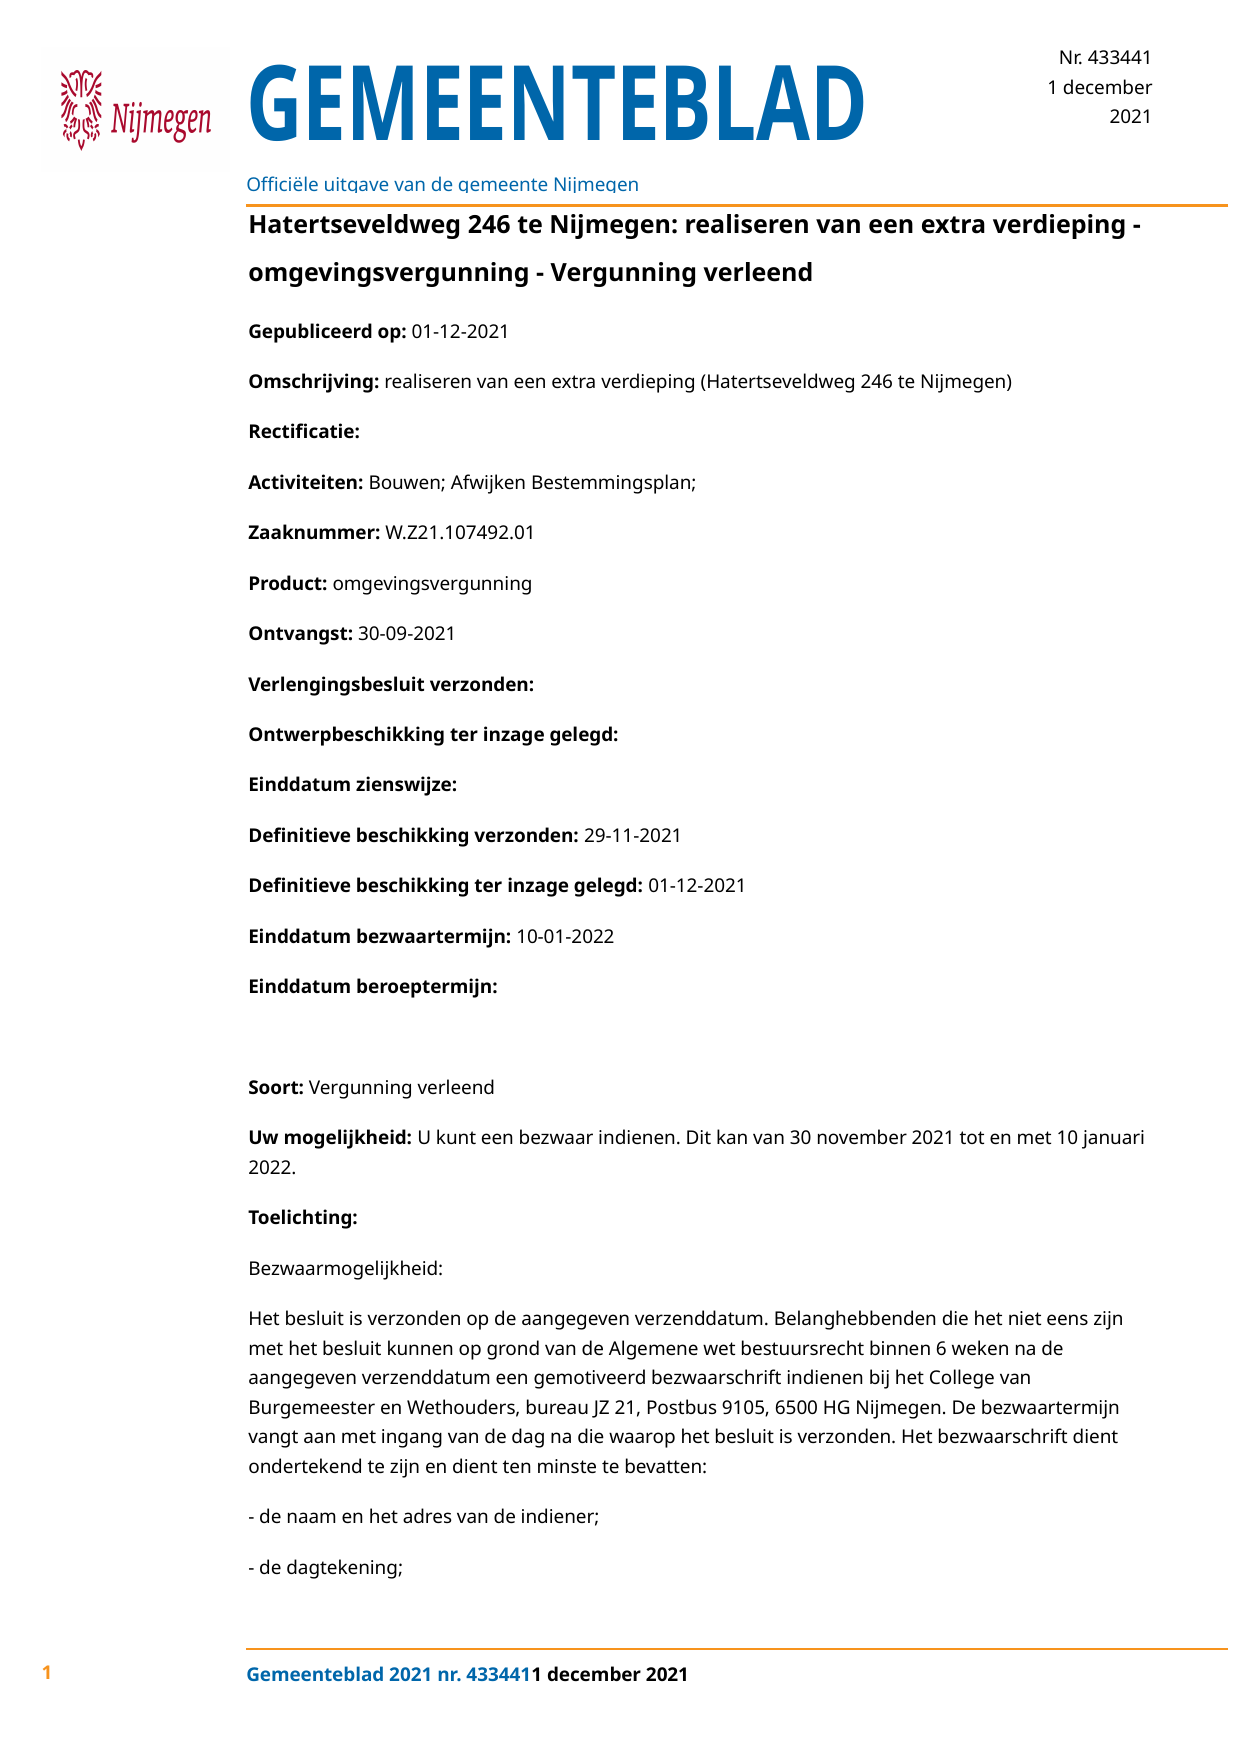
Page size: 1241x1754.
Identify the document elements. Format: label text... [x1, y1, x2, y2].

text Bezwaarmogelijkheid: [248, 1255, 1152, 1281]
text Activiteiten: Bouwen; Afwijken Bestemmingsplan; [248, 469, 1152, 495]
text Ontwerpbeschikking ter inzage gelegd: [248, 721, 1152, 747]
text - de dagtekening; [248, 1554, 1152, 1580]
text Ontvangst: 30-09-2021 [248, 620, 1152, 646]
text Verlengingsbesluit verzonden: [248, 671, 1152, 697]
text Definitieve beschikking ter inzage gelegd: 01-12-2021 [248, 872, 1152, 898]
text Omschrijving: realiseren van een extra verdieping (Hatertseveldweg 246 te Nijmegen) [248, 368, 1152, 394]
picture [41, 47, 231, 172]
text Einddatum bezwaartermijn: 10-01-2022 [248, 923, 1152, 949]
text Einddatum zienswijze: [248, 772, 1152, 797]
text Gepubliceerd op: 01-12-2021 [248, 318, 1152, 344]
text Product: omgevingsvergunning [248, 570, 1152, 596]
text Einddatum beroeptermijn: [248, 973, 1152, 999]
text Uw mogelijkheid: U kunt een bezwaar indienen. Dit kan van 30 november 2021 tot en met 10 januari 2022. [248, 1124, 1152, 1180]
text Soort: Vergunning verleend [248, 1074, 1152, 1100]
text Definitieve beschikking verzonden: 29-11-2021 [248, 822, 1152, 848]
text Toelichting: [248, 1204, 1152, 1230]
text Zaaknummer: W.Z21.107492.01 [248, 519, 1152, 545]
text - de naam en het adres van de indiener; [248, 1504, 1152, 1529]
text Hatertseveldweg 246 te Nijmegen: realiseren van een extra verdieping - omgevingsvergunning - Vergunning verleend [248, 207, 1152, 288]
text Het besluit is verzonden op de aangegeven verzenddatum. Belanghebbenden die het niet eens zijn met het besluit kunnen op grond van de Algemene wet bestuursrecht binnen 6 weken na de aangegeven verzenddatum een gemotiveerd bezwaarschrift indienen bij het College van Burgemeester en Wethouders, bureau JZ 21, Postbus 9105, 6500 HG Nijmegen. De bezwaartermijn vangt aan met ingang van de dag na die waarop het besluit is verzonden. Het bezwaarschrift dient ondertekend te zijn en dient ten minste te bevatten: [248, 1305, 1152, 1479]
text Rectificatie: [248, 419, 1152, 444]
